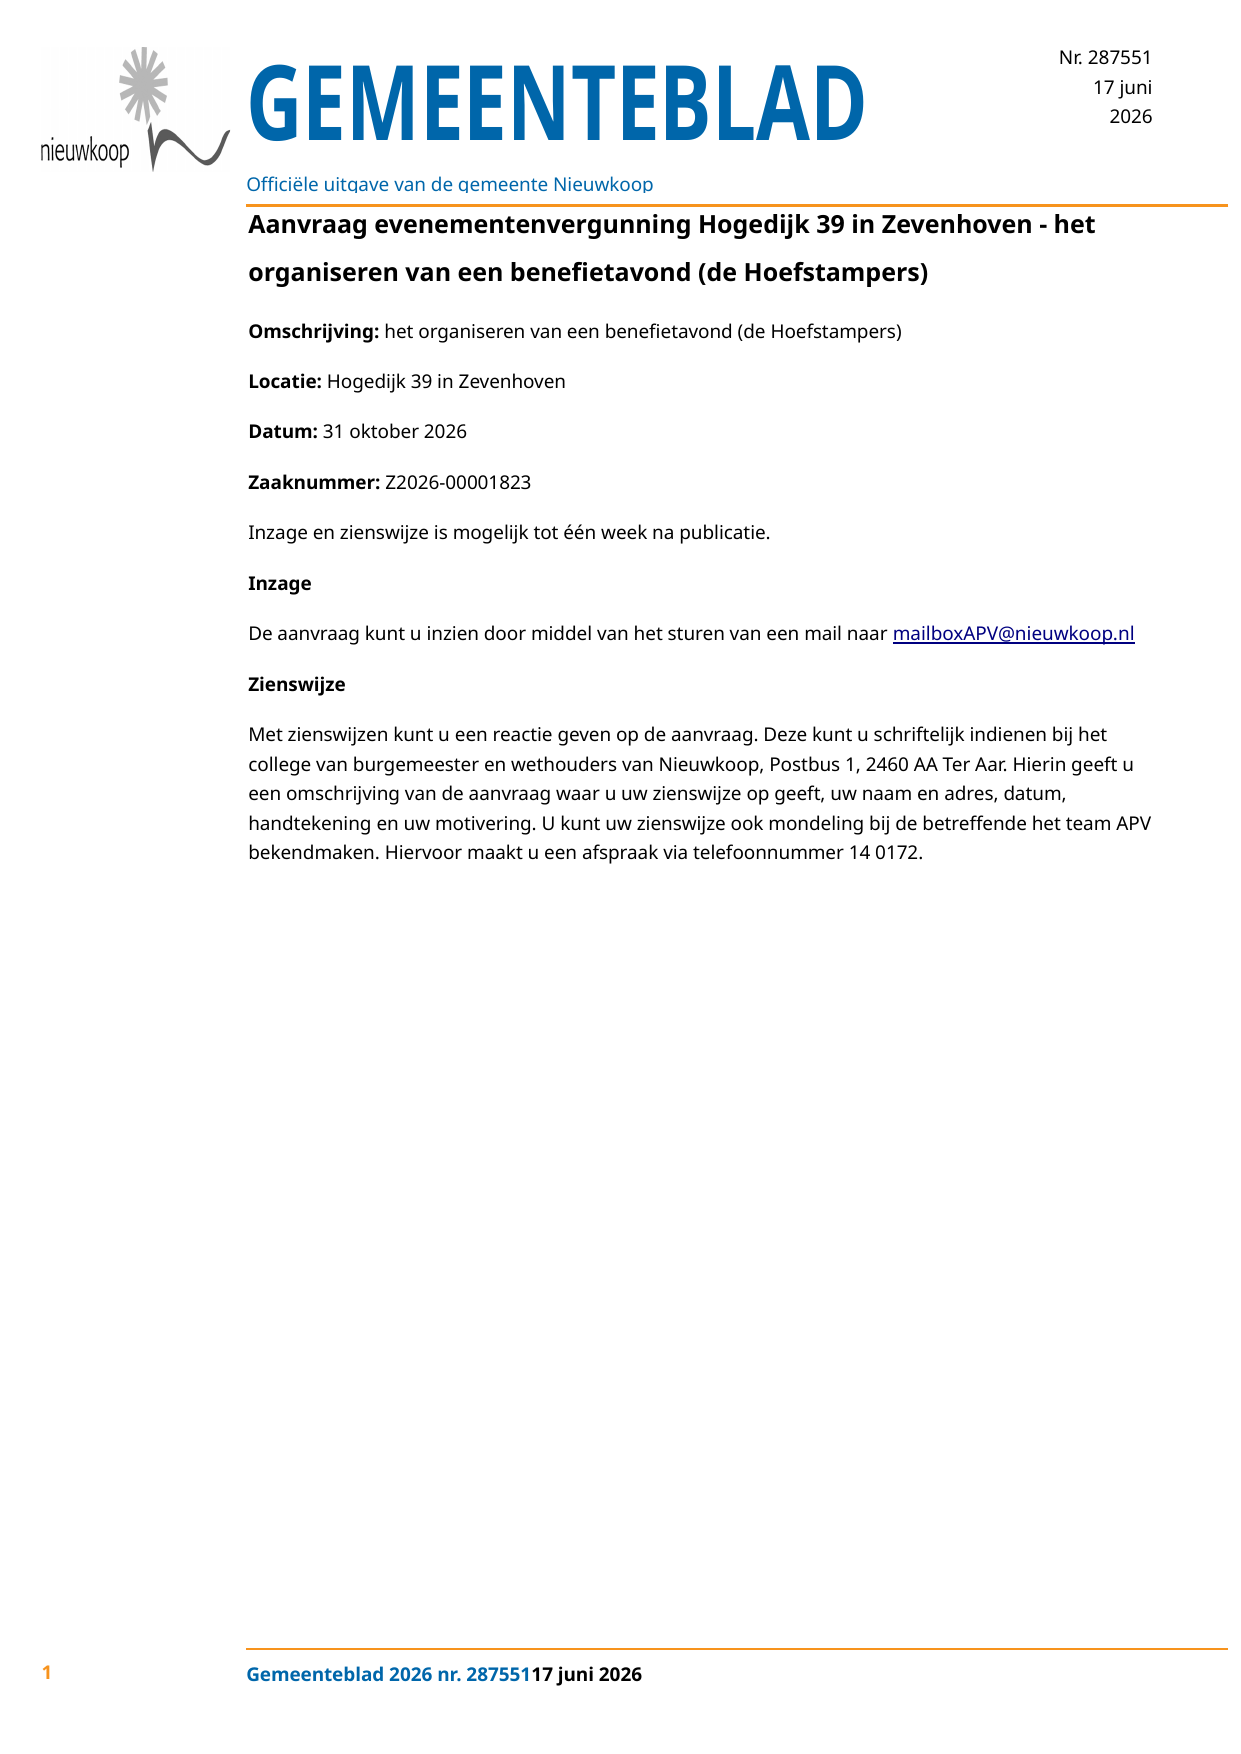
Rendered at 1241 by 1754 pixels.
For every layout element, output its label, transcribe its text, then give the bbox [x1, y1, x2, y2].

text Omschrijving: het organiseren van een benefietavond (de Hoefstampers) [248, 318, 1152, 344]
text Met zienswijzen kunt u een reactie geven op de aanvraag. Deze kunt u schriftelijk indienen bij het college van burgemeester en wethouders van Nieuwkoop, Postbus 1, 2460 AA Ter Aar. Hierin geeft u een omschrijving van de aanvraag waar u uw zienswijze op geeft, uw naam en adres, datum, handtekening en uw motivering. U kunt uw zienswijze ook mondeling bij de betreffende het team APV bekendmaken. Hiervoor maakt u een afspraak via telefoonnummer 14 0172. [248, 721, 1152, 865]
text Zienswijze [248, 671, 1152, 697]
text Aanvraag evenementenvergunning Hogedijk 39 in Zevenhoven - het organiseren van een benefietavond (de Hoefstampers) [248, 207, 1152, 288]
picture [41, 47, 231, 172]
text Locatie: Hogedijk 39 in Zevenhoven [248, 368, 1152, 394]
text Inzage [248, 570, 1152, 596]
text Inzage en zienswijze is mogelijk tot één week na publicatie. [248, 519, 1152, 545]
text Datum: 31 oktober 2026 [248, 419, 1152, 444]
text De aanvraag kunt u inzien door middel van het sturen van een mail naar mailboxAPV@nieuwkoop.nl [248, 620, 1152, 646]
text Zaaknummer: Z2026-00001823 [248, 469, 1152, 495]
